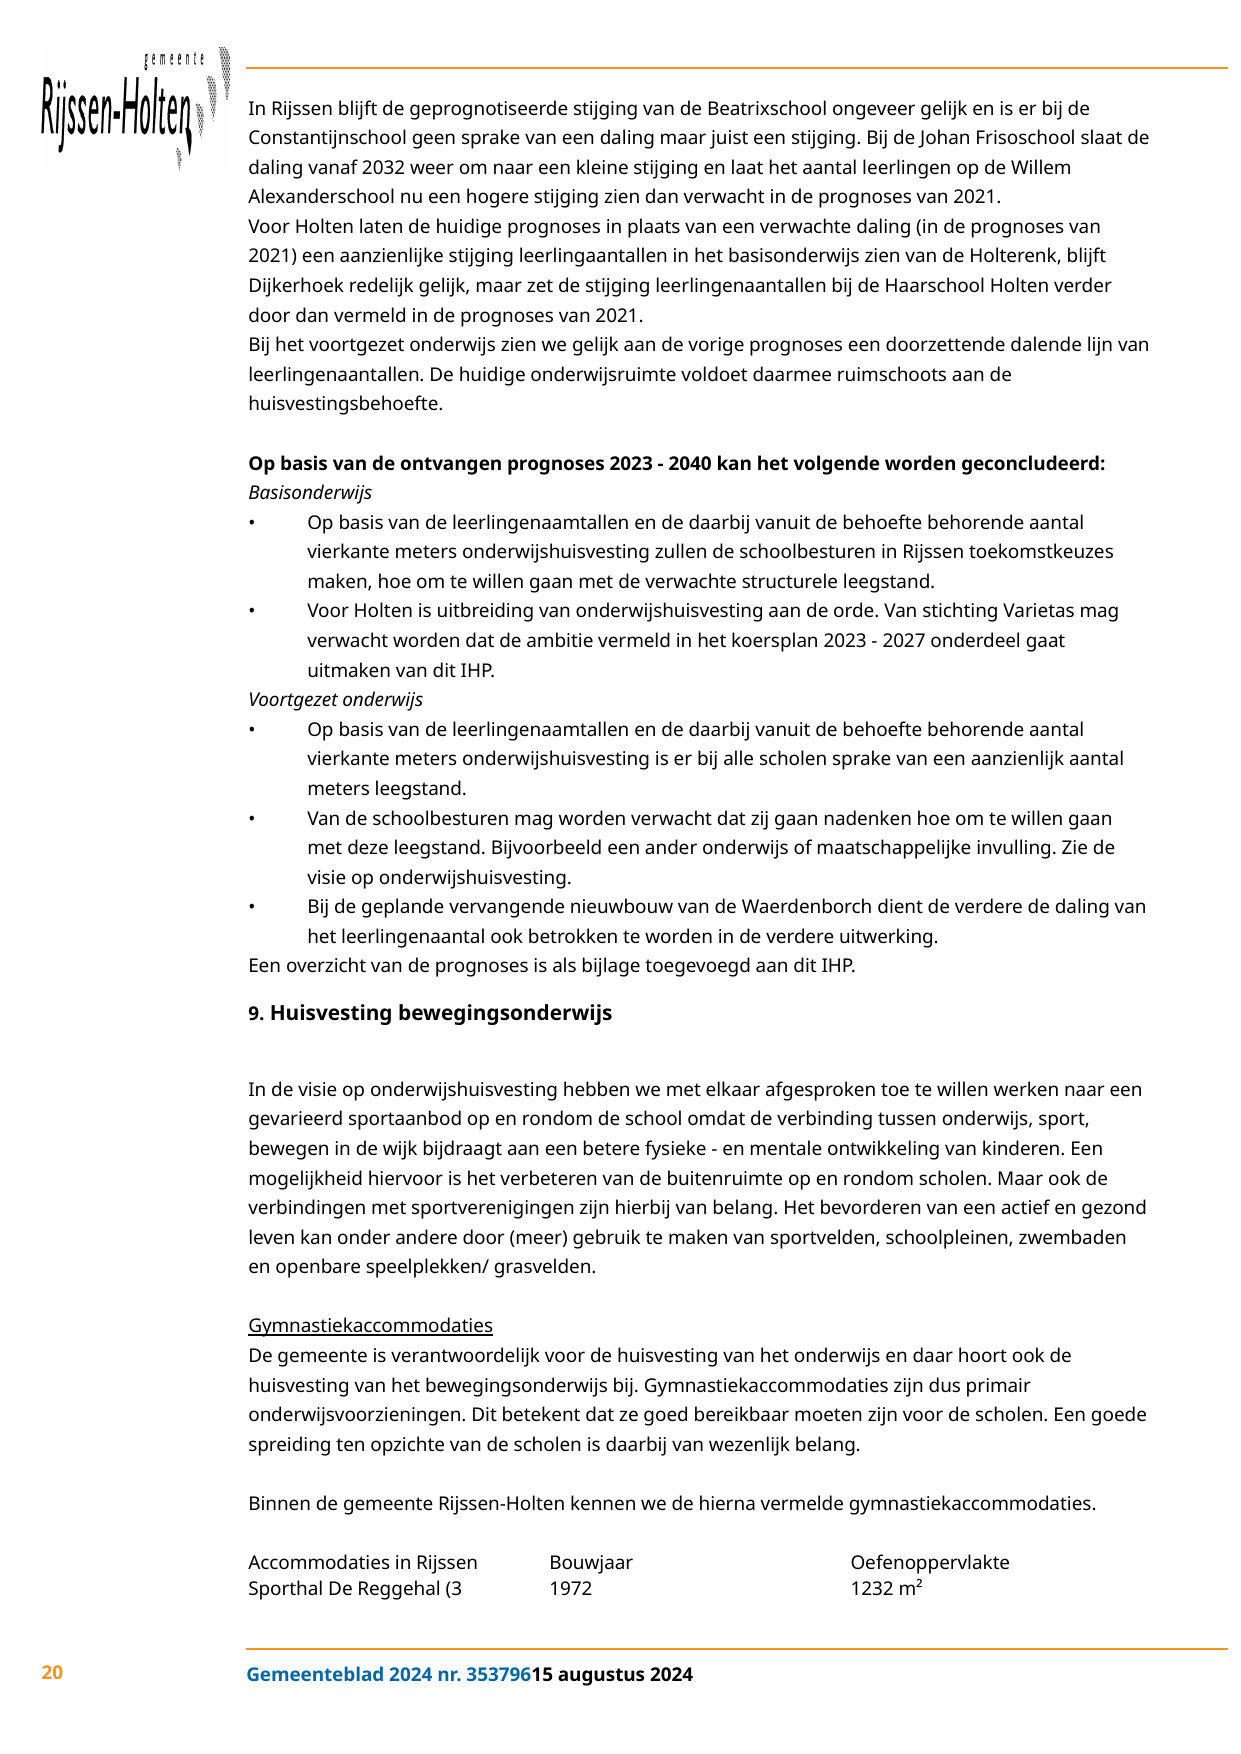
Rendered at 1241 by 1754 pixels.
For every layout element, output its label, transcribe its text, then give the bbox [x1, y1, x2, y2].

table_cell 1972 [549, 1575, 850, 1601]
text De gemeente is verantwoordelijk voor de huisvesting van het onderwijs en daar hoort ook de huisvesting van het bewegingsonderwijs bij. Gymnastiekaccommodaties zijn dus primair onderwijsvoorzieningen. Dit betekent dat ze goed bereikbaar moeten zijn voor de scholen. Een goede spreiding ten opzichte van de scholen is daarbij van wezenlijk belang. [248, 1342, 1152, 1457]
list Van de schoolbesturen mag worden verwacht dat zij gaan nadenken hoe om te willen gaan met deze leegstand. Bijvoorbeeld een ander onderwijs of maatschappelijke invulling. Zie de visie op onderwijshuisvesting. [248, 805, 1152, 890]
table_header Oefenoppervlakte [850, 1550, 1152, 1575]
table_cell Sporthal De Reggehal (3 [248, 1575, 549, 1601]
text Binnen de gemeente Rijssen-Holten kennen we de hierna vermelde gymnastiekaccommodaties. [248, 1490, 1152, 1516]
list Voor Holten is uitbreiding van onderwijshuisvesting aan de orde. Van stichting Varietas mag verwacht worden dat de ambitie vermeld in het koersplan 2023 - 2027 onderdeel gaat uitmaken van dit IHP. [248, 598, 1152, 683]
text Bij het voortgezet onderwijs zien we gelijk aan de vorige prognoses een doorzettende dalende lijn van leerlingenaantallen. De huidige onderwijsruimte voldoet daarmee ruimschoots aan de huisvestingsbehoefte. [248, 331, 1152, 416]
text Basisonderwijs [248, 479, 1152, 505]
text 9. Huisvesting bewegingsonderwijs [248, 998, 1152, 1027]
text Een overzicht van de prognoses is als bijlage toegevoegd aan dit IHP. [248, 953, 1152, 978]
table_header Accommodaties in Rijssen [248, 1550, 549, 1575]
list Bij de geplande vervangende nieuwbouw van de Waerdenborch dient de verdere de daling van het leerlingenaantal ook betrokken te worden in de verdere uitwerking. [248, 893, 1152, 949]
list Op basis van de leerlingenaamtallen en de daarbij vanuit de behoefte behorende aantal vierkante meters onderwijshuisvesting zullen de schoolbesturen in Rijssen toekomstkeuzes maken, hoe om te willen gaan met de verwachte structurele leegstand. [248, 509, 1152, 594]
text Gymnastiekaccommodaties [248, 1313, 1152, 1338]
list Op basis van de leerlingenaamtallen en de daarbij vanuit de behoefte behorende aantal vierkante meters onderwijshuisvesting is er bij alle scholen sprake van een aanzienlijk aantal meters leegstand. [248, 716, 1152, 801]
table_cell 1232 m² [850, 1575, 1152, 1601]
table_header Bouwjaar [549, 1550, 850, 1575]
text Voor Holten laten de huidige prognoses in plaats van een verwachte daling (in de prognoses van 2021) een aanzienlijke stijging leerlingaantallen in het basisonderwijs zien van de Holterenk, blijft Dijkerhoek redelijk gelijk, maar zet de stijging leerlingenaantallen bij de Haarschool Holten verder door dan vermeld in de prognoses van 2021. [248, 213, 1152, 328]
picture [41, 47, 231, 172]
text In Rijssen blijft de geprognotiseerde stijging van de Beatrixschool ongeveer gelijk en is er bij de Constantijnschool geen sprake van een daling maar juist een stijging. Bij de Johan Frisoschool slaat de daling vanaf 2032 weer om naar een kleine stijging en laat het aantal leerlingen op de Willem Alexanderschool nu een hogere stijging zien dan verwacht in de prognoses van 2021. [248, 95, 1152, 209]
text In de visie op onderwijshuisvesting hebben we met elkaar afgesproken toe te willen werken naar een gevarieerd sportaanbod op en rondom de school omdat de verbinding tussen onderwijs, sport, bewegen in de wijk bijdraagt aan een betere fysieke - en mentale ontwikkeling van kinderen. Een mogelijkheid hiervoor is het verbeteren van de buitenruimte op en rondom scholen. Maar ook de verbindingen met sportverenigingen zijn hierbij van belang. Het bevorderen van een actief en gezond leven kan onder andere door (meer) gebruik te maken van sportvelden, schoolpleinen, zwembaden en openbare speelplekken/ grasvelden. [248, 1076, 1152, 1279]
text Voortgezet onderwijs [248, 686, 1152, 712]
text Op basis van de ontvangen prognoses 2023 - 2040 kan het volgende worden geconcludeerd: [248, 450, 1152, 476]
